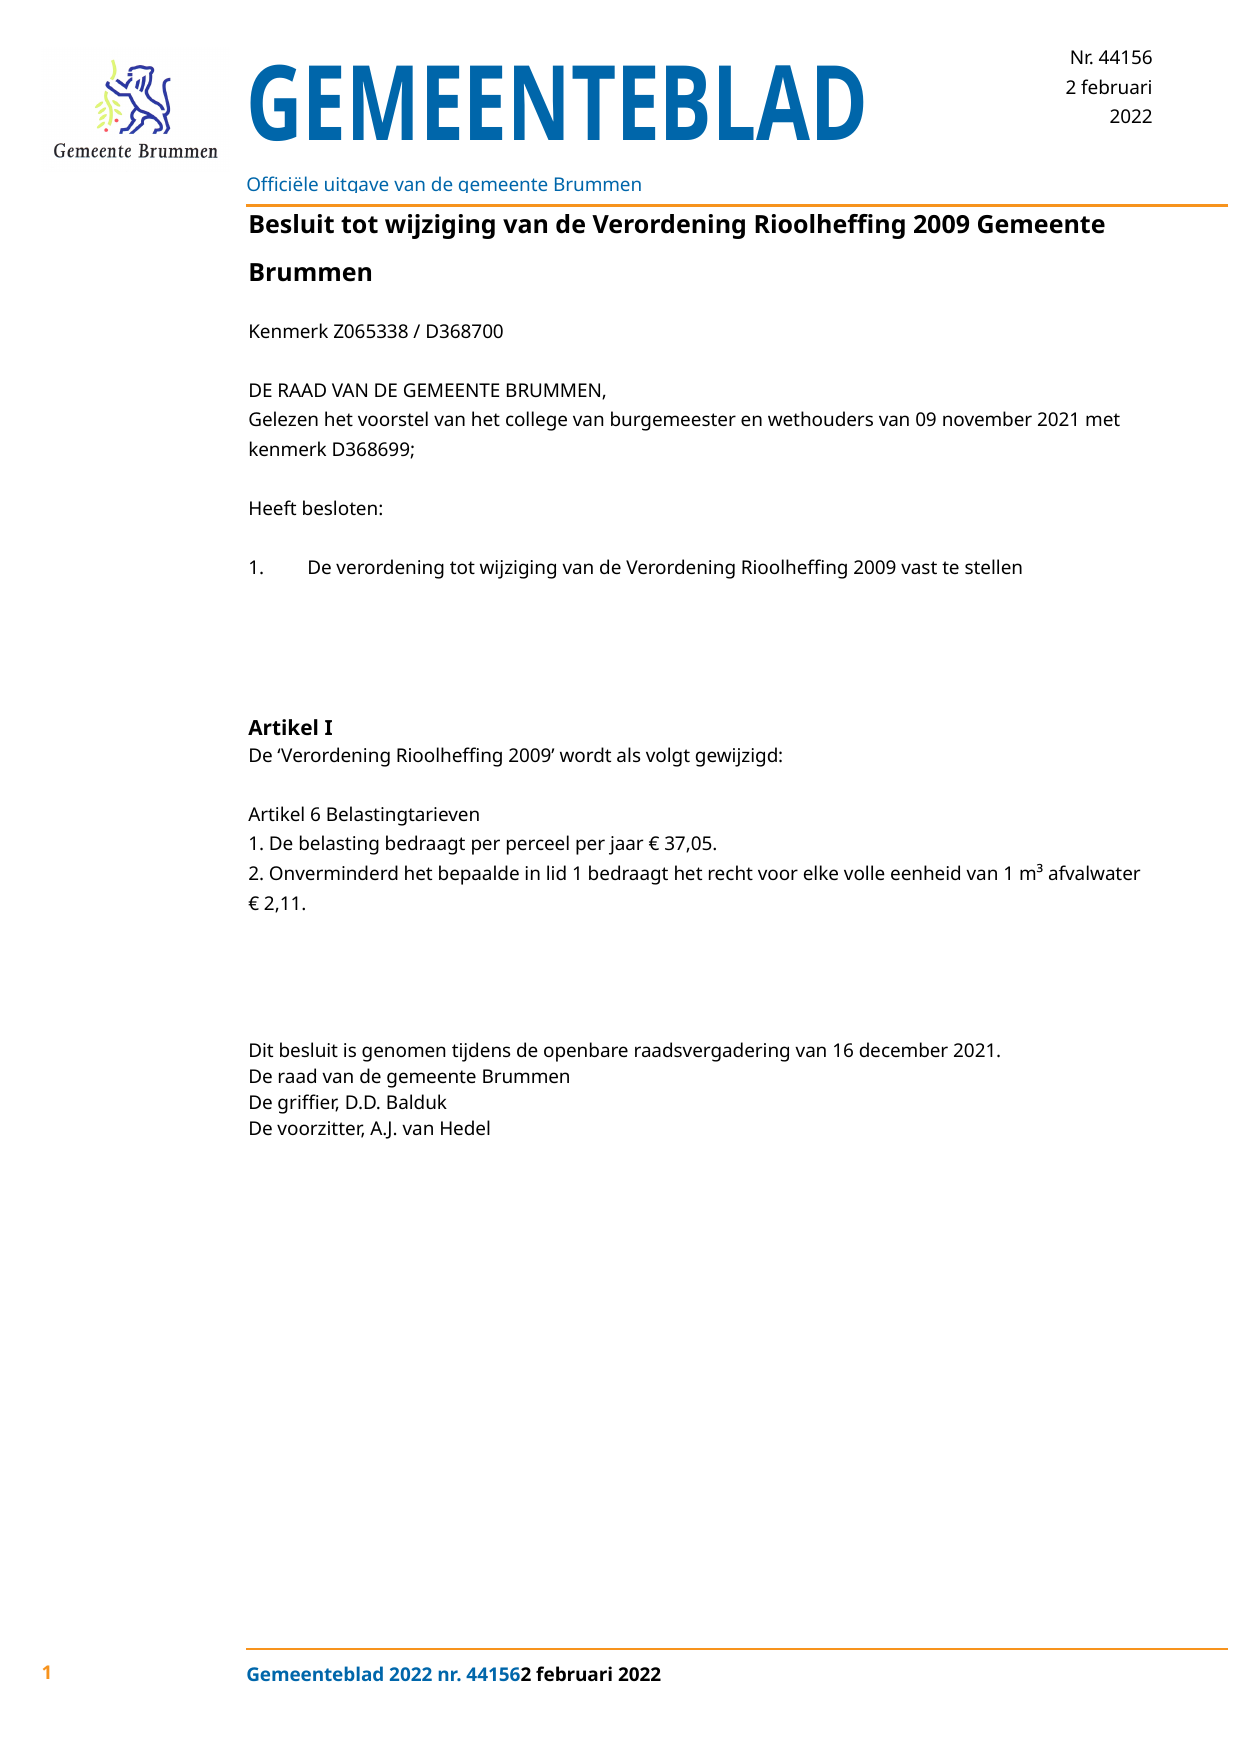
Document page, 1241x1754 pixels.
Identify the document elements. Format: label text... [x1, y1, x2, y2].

text De raad van de gemeente Brummen [248, 1063, 1152, 1089]
text De voorzitter, A.J. van Hedel [248, 1115, 1152, 1141]
text Artikel I [248, 713, 1152, 742]
text Besluit tot wijziging van de Verordening Rioolheffing 2009 Gemeente Brummen [248, 207, 1152, 288]
text Artikel 6 Belastingtarieven [248, 801, 1152, 827]
text Heeft besloten: [248, 495, 1152, 521]
text DE RAAD VAN DE GEMEENTE BRUMMEN, [248, 377, 1152, 403]
text € 2,11. [248, 890, 1152, 916]
text Kenmerk Z065338 / D368700 [248, 318, 1152, 344]
text Gelezen het voorstel van het college van burgemeester en wethouders van 09 november 2021 met kenmerk D368699; [248, 407, 1152, 462]
text 1. De belasting bedraagt per perceel per jaar € 37,05. [248, 831, 1152, 856]
text Dit besluit is genomen tijdens de openbare raadsvergadering van 16 december 2021. [248, 1038, 1152, 1063]
picture [41, 47, 231, 172]
list De verordening tot wijziging van de Verordening Rioolheffing 2009 vast te stellen [248, 554, 1152, 580]
text 2. Onverminderd het bepaalde in lid 1 bedraagt het recht voor elke volle eenheid van 1 m³ afvalwater [248, 860, 1152, 886]
text De ‘Verordening Rioolheffing 2009’ wordt als volgt gewijzigd: [248, 742, 1152, 768]
text De griffier, D.D. Balduk [248, 1089, 1152, 1115]
